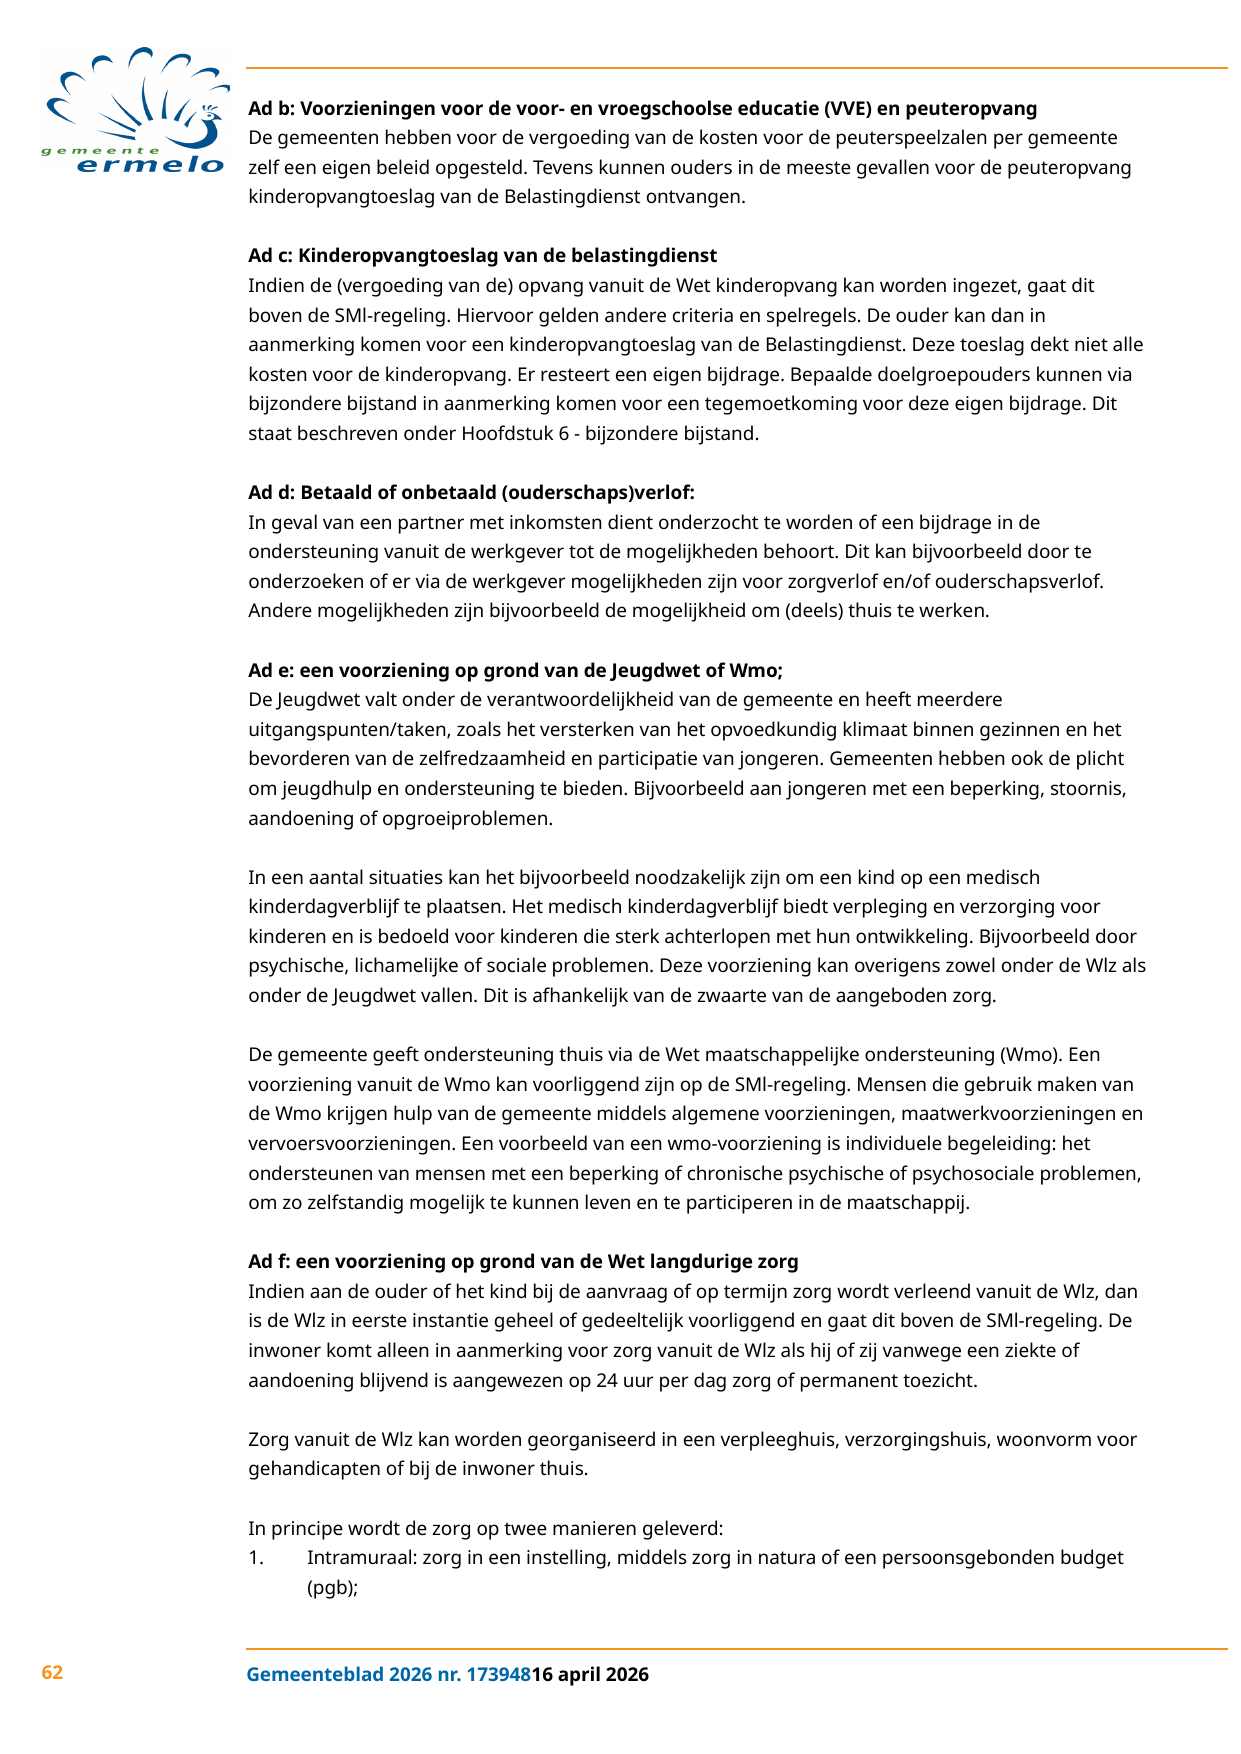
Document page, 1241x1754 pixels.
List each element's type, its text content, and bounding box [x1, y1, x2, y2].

text De gemeente geeft ondersteuning thuis via de Wet maatschappelijke ondersteuning (Wmo). Een voorziening vanuit de Wmo kan voorliggend zijn op de SMl-regeling. Mensen die gebruik maken van de Wmo krijgen hulp van de gemeente middels algemene voorzieningen, maatwerkvoorzieningen en vervoersvoorzieningen. Een voorbeeld van een wmo-voorziening is individuele begeleiding: het ondersteunen van mensen met een beperking of chronische psychische of psychosociale problemen, om zo zelfstandig mogelijk te kunnen leven en te participeren in de maatschappij. [248, 1041, 1152, 1215]
text Ad c: Kinderopvangtoeslag van de belastingdienst [248, 243, 1152, 268]
text Ad f: een voorziening op grond van de Wet langdurige zorg [248, 1248, 1152, 1274]
text Indien aan de ouder of het kind bij de aanvraag of op termijn zorg wordt verleend vanuit de Wlz, dan is de Wlz in eerste instantie geheel of gedeeltelijk voorliggend en gaat dit boven de SMl-regeling. De inwoner komt alleen in aanmerking voor zorg vanuit de Wlz als hij of zij vanwege een ziekte of aandoening blijvend is aangewezen op 24 uur per dag zorg of permanent toezicht. [248, 1278, 1152, 1393]
text Ad e: een voorziening op grond van de Jeugdwet of Wmo; [248, 657, 1152, 683]
list Intramuraal: zorg in een instelling, middels zorg in natura of een persoonsgebonden budget (pgb); [248, 1544, 1152, 1600]
text In een aantal situaties kan het bijvoorbeeld noodzakelijk zijn om een kind op een medisch kinderdagverblijf te plaatsen. Het medisch kinderdagverblijf biedt verpleging en verzorging voor kinderen en is bedoeld voor kinderen die sterk achterlopen met hun ontwikkeling. Bijvoorbeeld door psychische, lichamelijke of sociale problemen. Deze voorziening kan overigens zowel onder de Wlz als onder de Jeugdwet vallen. Dit is afhankelijk van de zwaarte van de aangeboden zorg. [248, 864, 1152, 1008]
text In principe wordt de zorg op twee manieren geleverd: [248, 1515, 1152, 1541]
text De gemeenten hebben voor de vergoeding van de kosten voor de peuterspeelzalen per gemeente zelf een eigen beleid opgesteld. Tevens kunnen ouders in de meeste gevallen voor de peuteropvang kinderopvangtoeslag van de Belastingdienst ontvangen. [248, 124, 1152, 209]
text Indien de (vergoeding van de) opvang vanuit de Wet kinderopvang kan worden ingezet, gaat dit boven de SMl-regeling. Hiervoor gelden andere criteria en spelregels. De ouder kan dan in aanmerking komen voor een kinderopvangtoeslag van de Belastingdienst. Deze toeslag dekt niet alle kosten voor de kinderopvang. Er resteert een eigen bijdrage. Bepaalde doelgroepouders kunnen via bijzondere bijstand in aanmerking komen voor een tegemoetkoming voor deze eigen bijdrage. Dit staat beschreven onder Hoofdstuk 6 - bijzondere bijstand. [248, 272, 1152, 446]
text De Jeugdwet valt onder de verantwoordelijkheid van de gemeente en heeft meerdere uitgangspunten/taken, zoals het versterken van het opvoedkundig klimaat binnen gezinnen en het bevorderen van de zelfredzaamheid en participatie van jongeren. Gemeenten hebben ook de plicht om jeugdhulp en ondersteuning te bieden. Bijvoorbeeld aan jongeren met een beperking, stoornis, aandoening of opgroeiproblemen. [248, 686, 1152, 831]
text Ad d: Betaald of onbetaald (ouderschaps)verlof: [248, 479, 1152, 505]
text Ad b: Voorzieningen voor de voor- en vroegschoolse educatie (VVE) en peuteropvang [248, 95, 1152, 121]
text Zorg vanuit de Wlz kan worden georganiseerd in een verpleeghuis, verzorgingshuis, woonvorm voor gehandicapten of bij de inwoner thuis. [248, 1426, 1152, 1481]
text In geval van een partner met inkomsten dient onderzocht te worden of een bijdrage in de ondersteuning vanuit de werkgever tot de mogelijkheden behoort. Dit kan bijvoorbeeld door te onderzoeken of er via de werkgever mogelijkheden zijn voor zorgverlof en/of ouderschapsverlof. Andere mogelijkheden zijn bijvoorbeeld de mogelijkheid om (deels) thuis te werken. [248, 509, 1152, 623]
picture [41, 47, 231, 172]
